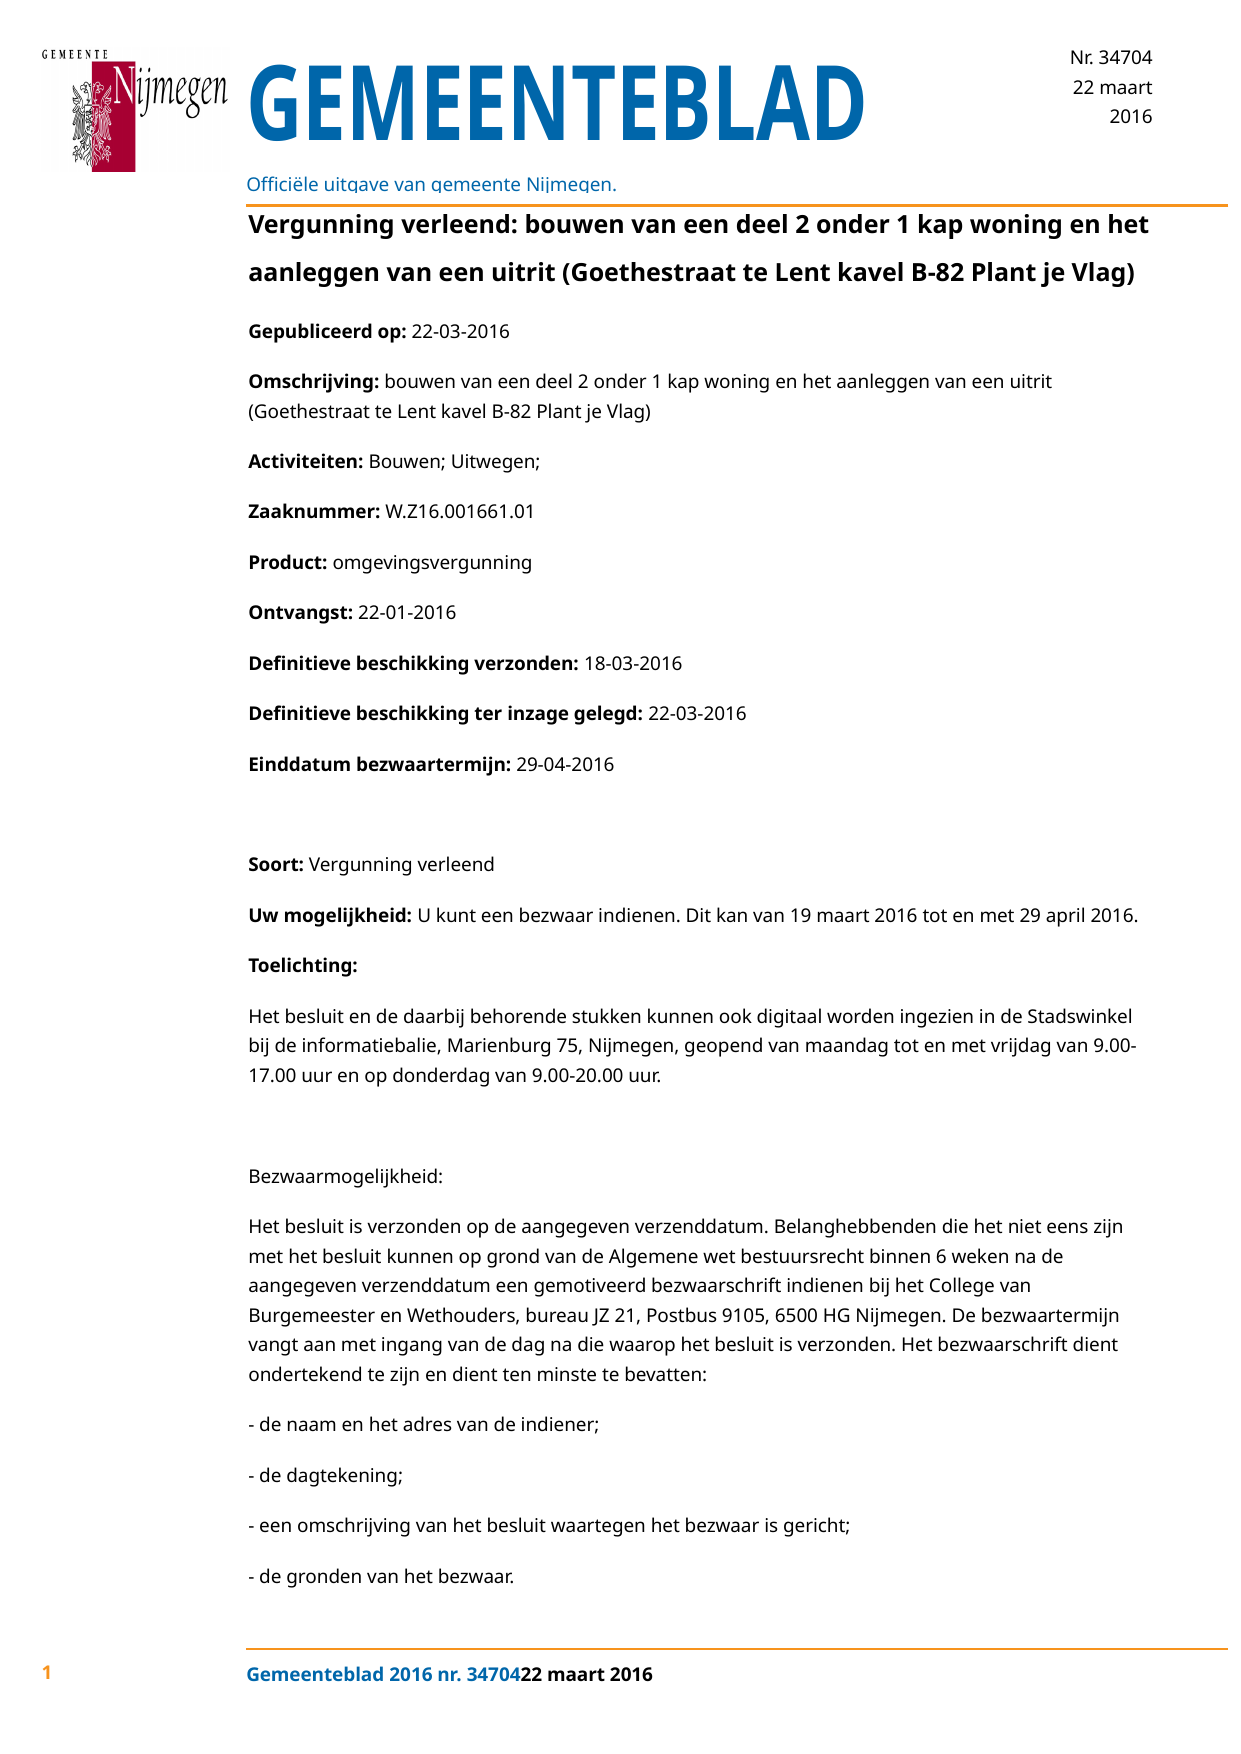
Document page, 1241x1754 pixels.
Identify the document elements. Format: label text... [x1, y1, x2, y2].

text Product: omgevingsvergunning [248, 549, 1152, 575]
text Definitieve beschikking verzonden: 18-03-2016 [248, 650, 1152, 676]
text Einddatum bezwaartermijn: 29-04-2016 [248, 751, 1152, 777]
text - de gronden van het bezwaar. [248, 1563, 1152, 1589]
text Ontvangst: 22-01-2016 [248, 599, 1152, 625]
picture [41, 47, 231, 172]
text Vergunning verleend: bouwen van een deel 2 onder 1 kap woning en het aanleggen van een uitrit (Goethestraat te Lent kavel B-82 Plant je Vlag) [248, 207, 1152, 288]
text - de naam en het adres van de indiener; [248, 1412, 1152, 1437]
text Activiteiten: Bouwen; Uitwegen; [248, 448, 1152, 474]
text Definitieve beschikking ter inzage gelegd: 22-03-2016 [248, 700, 1152, 726]
text - de dagtekening; [248, 1462, 1152, 1488]
text Soort: Vergunning verleend [248, 852, 1152, 877]
text Bezwaarmogelijkheid: [248, 1163, 1152, 1189]
text Uw mogelijkheid: U kunt een bezwaar indienen. Dit kan van 19 maart 2016 tot en met 29 april 2016. [248, 902, 1152, 928]
text Zaaknummer: W.Z16.001661.01 [248, 499, 1152, 524]
text Omschrijving: bouwen van een deel 2 onder 1 kap woning en het aanleggen van een uitrit (Goethestraat te Lent kavel B-82 Plant je Vlag) [248, 368, 1152, 424]
text Het besluit is verzonden op de aangegeven verzenddatum. Belanghebbenden die het niet eens zijn met het besluit kunnen op grond van de Algemene wet bestuursrecht binnen 6 weken na de aangegeven verzenddatum een gemotiveerd bezwaarschrift indienen bij het College van Burgemeester en Wethouders, bureau JZ 21, Postbus 9105, 6500 HG Nijmegen. De bezwaartermijn vangt aan met ingang van de dag na die waarop het besluit is verzonden. Het bezwaarschrift dient ondertekend te zijn en dient ten minste te bevatten: [248, 1213, 1152, 1387]
text Toelichting: [248, 952, 1152, 978]
text Het besluit en de daarbij behorende stukken kunnen ook digitaal worden ingezien in de Stadswinkel bij de informatiebalie, Marienburg 75, Nijmegen, geopend van maandag tot en met vrijdag van 9.00-17.00 uur en op donderdag van 9.00-20.00 uur. [248, 1003, 1152, 1088]
text Gepubliceerd op: 22-03-2016 [248, 318, 1152, 344]
text - een omschrijving van het besluit waartegen het bezwaar is gericht; [248, 1512, 1152, 1538]
